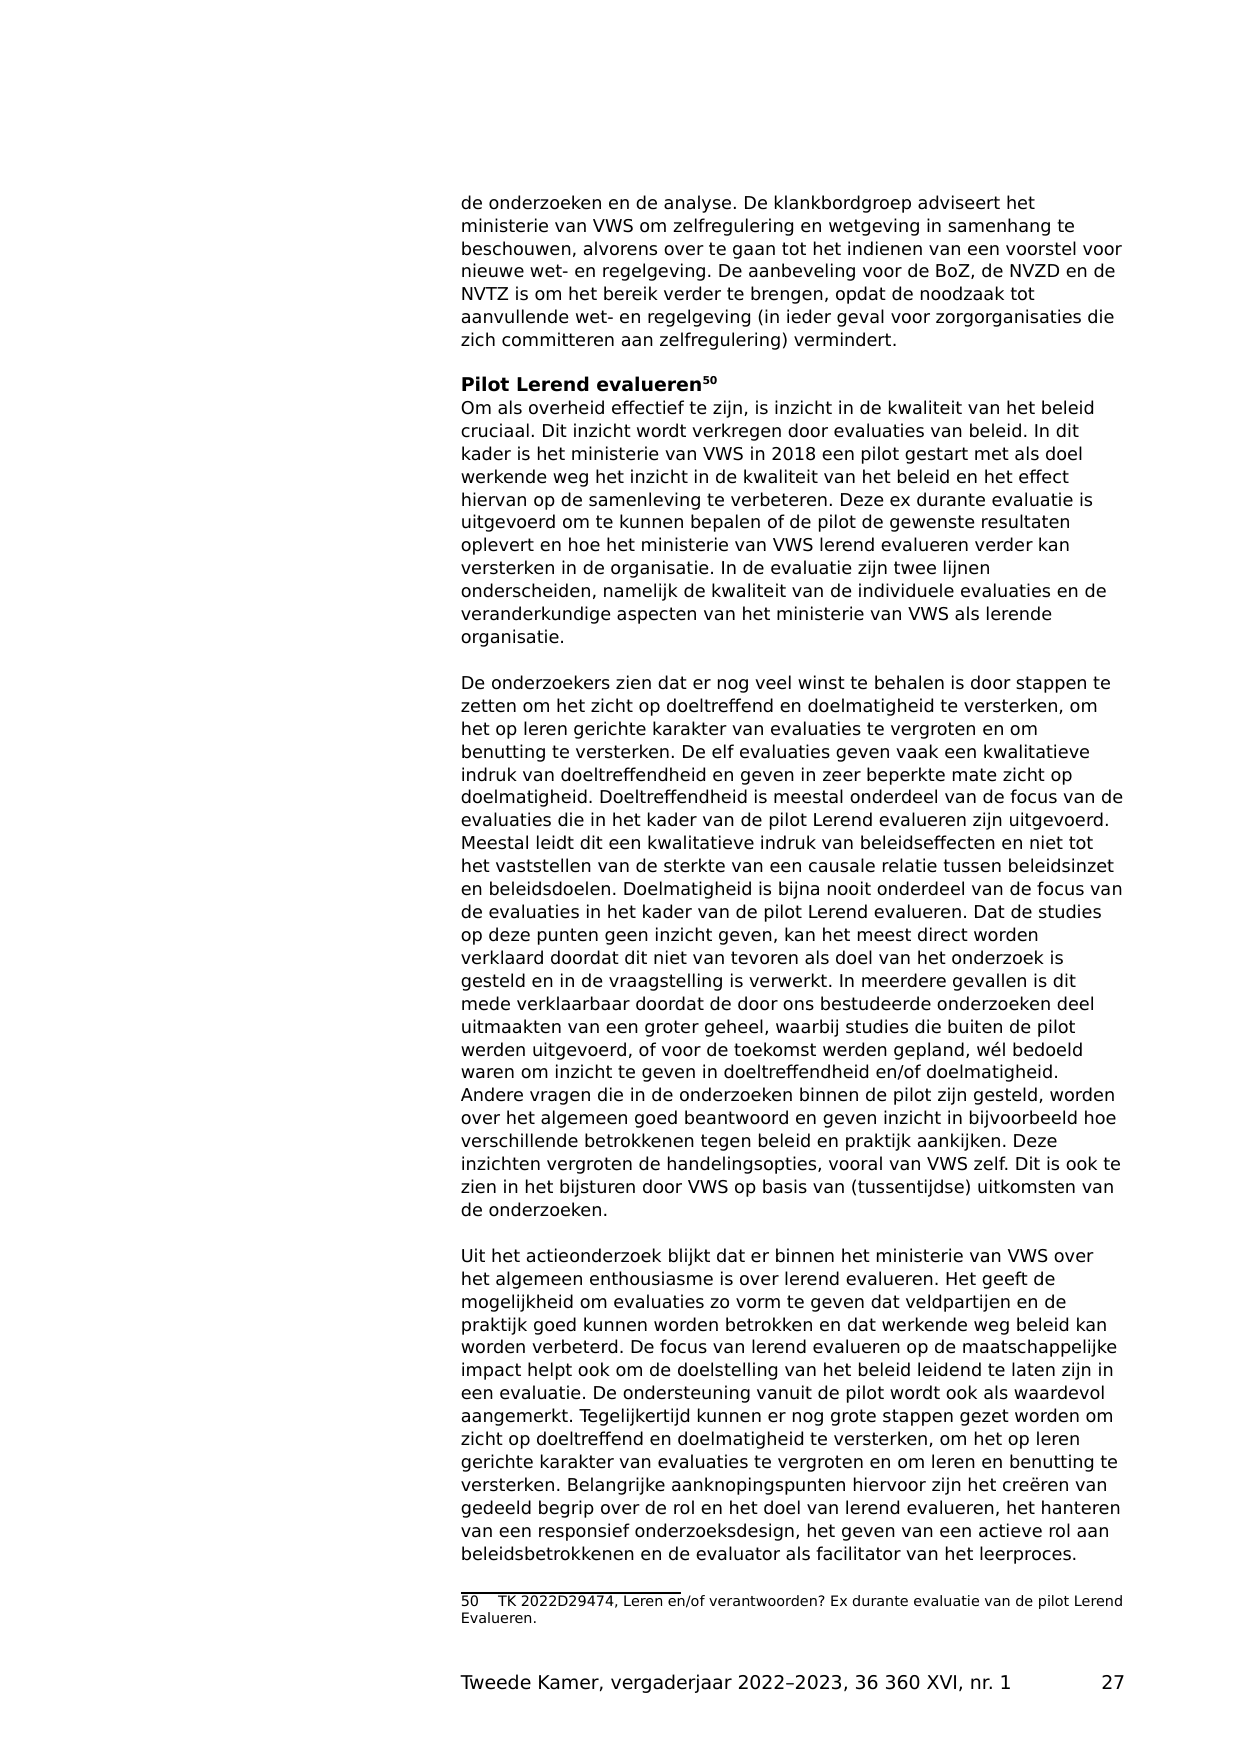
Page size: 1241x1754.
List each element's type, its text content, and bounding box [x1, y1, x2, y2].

text Pilot Lerend evalueren [461, 374, 1125, 396]
text de onderzoeken en de analyse. De klankbordgroep adviseert het ministerie van VWS om zelfregulering en wetgeving in samenhang te beschouwen, alvorens over te gaan tot het indienen van een voorstel voor nieuwe wet- en regelgeving. De aanbeveling voor de BoZ, de NVZD en de NVTZ is om het bereik verder te brengen, opdat de noodzaak tot aanvullende wet- en regelgeving (in ieder geval voor zorgorganisaties die zich committeren aan zelfregulering) vermindert. [461, 191, 1125, 351]
text Uit het actieonderzoek blijkt dat er binnen het ministerie van VWS over het algemeen enthousiasme is over lerend evalueren. Het geeft de mogelijkheid om evaluaties zo vorm te geven dat veldpartijen en de praktijk goed kunnen worden betrokken en dat werkende weg beleid kan worden verbeterd. De focus van lerend evalueren op de maatschappelijke impact helpt ook om de doelstelling van het beleid leidend te laten zijn in een evaluatie. De ondersteuning vanuit de pilot wordt ook als waardevol aangemerkt. Tegelijkertijd kunnen er nog grote stappen gezet worden om zicht op doeltreffend en doelmatigheid te versterken, om het op leren gerichte karakter van evaluaties te vergroten en om leren en benutting te versterken. Belangrijke aanknopingspunten hiervoor zijn het creëren van gedeeld begrip over de rol en het doel van lerend evalueren, het hanteren van een responsief onderzoeksdesign, het geven van een actieve rol aan beleidsbetrokkenen en de evaluator als facilitator van het leerproces. [461, 1244, 1125, 1565]
text De onderzoekers zien dat er nog veel winst te behalen is door stappen te zetten om het zicht op doeltreffend en doelmatigheid te versterken, om het op leren gerichte karakter van evaluaties te vergroten en om benutting te versterken. De elf evaluaties geven vaak een kwalitatieve indruk van doeltreffendheid en geven in zeer beperkte mate zicht op doelmatigheid. Doeltreffendheid is meestal onderdeel van de focus van de evaluaties die in het kader van de pilot Lerend evalueren zijn uitgevoerd. Meestal leidt dit een kwalitatieve indruk van beleidseffecten en niet tot het vaststellen van de sterkte van een causale relatie tussen beleidsinzet en beleidsdoelen. Doelmatigheid is bijna nooit onderdeel van de focus van de evaluaties in het kader van de pilot Lerend evalueren. Dat de studies op deze punten geen inzicht geven, kan het meest direct worden verklaard doordat dit niet van tevoren als doel van het onderzoek is gesteld en in de vraagstelling is verwerkt. In meerdere gevallen is dit mede verklaarbaar doordat de door ons bestudeerde onderzoeken deel uitmaakten van een groter geheel, waarbij studies die buiten de pilot werden uitgevoerd, of voor de toekomst werden gepland, wél bedoeld waren om inzicht te geven in doeltreffendheid en/of doelmatigheid. Andere vragen die in de onderzoeken binnen de pilot zijn gesteld, worden over het algemeen goed beantwoord en geven inzicht in bijvoorbeeld hoe verschillende betrokkenen tegen beleid en praktijk aankijken. Deze inzichten vergroten de handelingsopties, vooral van VWS zelf. Dit is ook te zien in het bijsturen door VWS op basis van (tussentijdse) uitkomsten van de onderzoeken. [461, 671, 1125, 1221]
text __ TK 2022D29474, Leren en/of verantwoorden? Ex durante evaluatie van de pilot Lerend Evalueren. [461, 1593, 1125, 1627]
text Om als overheid effectief te zijn, is inzicht in de kwaliteit van het beleid cruciaal. Dit inzicht wordt verkregen door evaluaties van beleid. In dit kader is het ministerie van VWS in 2018 een pilot gestart met als doel werkende weg het inzicht in de kwaliteit van het beleid en het effect hiervan op de samenleving te verbeteren. Deze ex durante evaluatie is uitgevoerd om te kunnen bepalen of de pilot de gewenste resultaten oplevert en hoe het ministerie van VWS lerend evalueren verder kan versterken in de organisatie. In de evaluatie zijn twee lijnen onderscheiden, namelijk de kwaliteit van de individuele evaluaties en de veranderkundige aspecten van het ministerie van VWS als lerende organisatie. [461, 396, 1125, 648]
